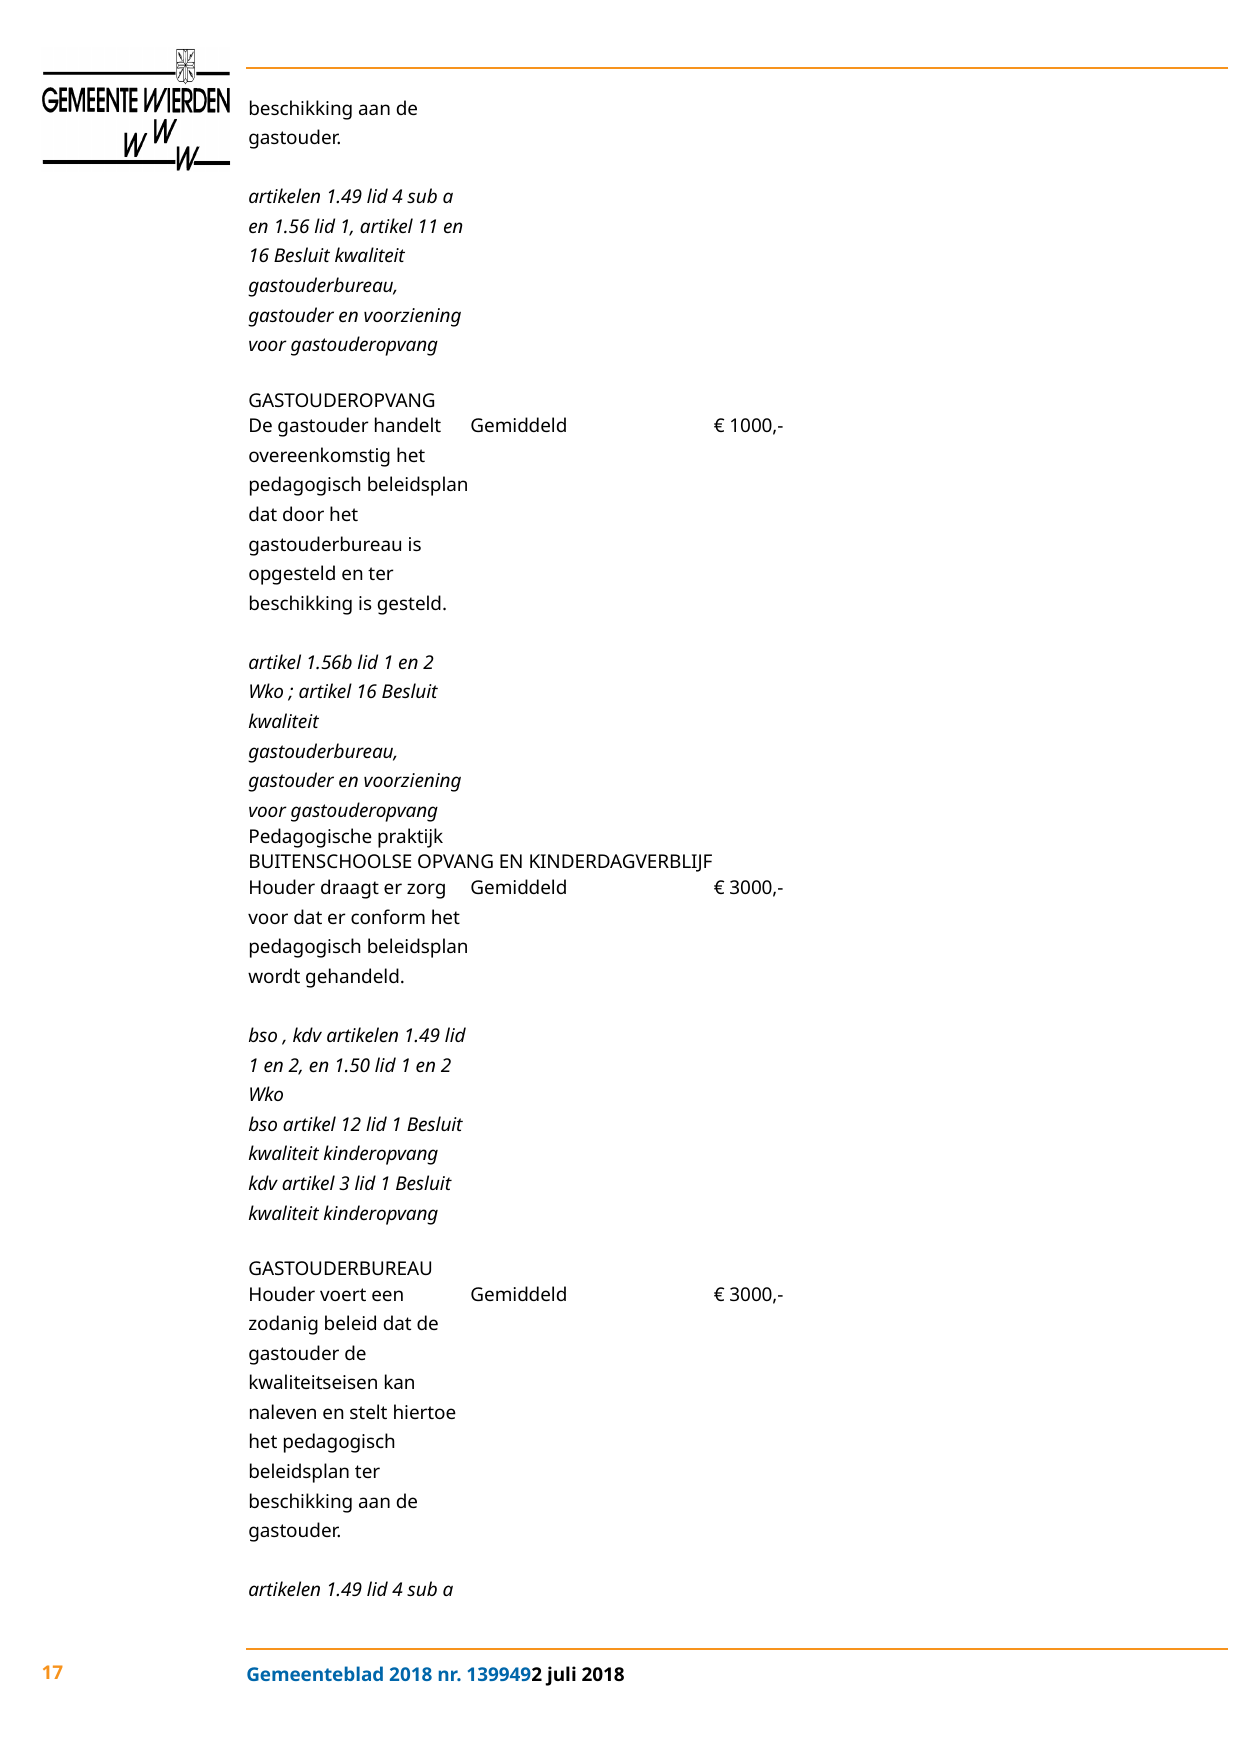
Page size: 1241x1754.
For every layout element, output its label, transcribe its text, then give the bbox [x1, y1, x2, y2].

table_cell BUITENSCHOOLSE OPVANG EN KINDERDAGVERBLIJF [248, 849, 1054, 874]
table_cell € 1000,- [714, 413, 1054, 823]
picture [41, 47, 231, 172]
table_cell GASTOUDEROPVANG [248, 387, 1054, 412]
table_cell Gemiddeld [470, 413, 713, 823]
table_cell Houder voert een zodanig beleid dat de gastouder de kwaliteitseisen kan naleven en stelt hiertoe het pedagogisch beleidsplan ter beschikking aan de gastouder. artikelen 1.49 lid 4 sub a [248, 1281, 470, 1602]
table_cell € 3000,- [714, 874, 1054, 1255]
table_cell Gemiddeld [470, 874, 713, 1255]
table_cell [714, 95, 1054, 387]
table_cell € 3000,- [714, 1281, 1054, 1602]
table_cell beschikking aan de gastouder. artikelen 1.49 lid 4 sub a en 1.56 lid 1, artikel 11 en 16 Besluit kwaliteit gastouderbureau, gastouder en voorziening voor gastouderopvang [248, 95, 470, 387]
table_cell De gastouder handelt overeenkomstig het pedagogisch beleidsplan dat door het gastouderbureau is opgesteld en ter beschikking is gesteld. artikel 1.56b lid 1 en 2 Wko ; artikel 16 Besluit kwaliteit gastouderbureau, gastouder en voorziening voor gastouderopvang [248, 413, 470, 823]
table_cell GASTOUDERBUREAU [248, 1255, 1054, 1281]
table_cell Houder draagt er zorg voor dat er conform het pedagogisch beleidsplan wordt gehandeld. bso , kdv artikelen 1.49 lid 1 en 2, en 1.50 lid 1 en 2 Wko bso artikel 12 lid 1 Besluit kwaliteit kinderopvang kdv artikel 3 lid 1 Besluit kwaliteit kinderopvang [248, 874, 470, 1255]
table_cell Gemiddeld [470, 1281, 713, 1602]
table_cell Pedagogische praktijk [248, 823, 1054, 848]
table_cell [470, 95, 713, 387]
